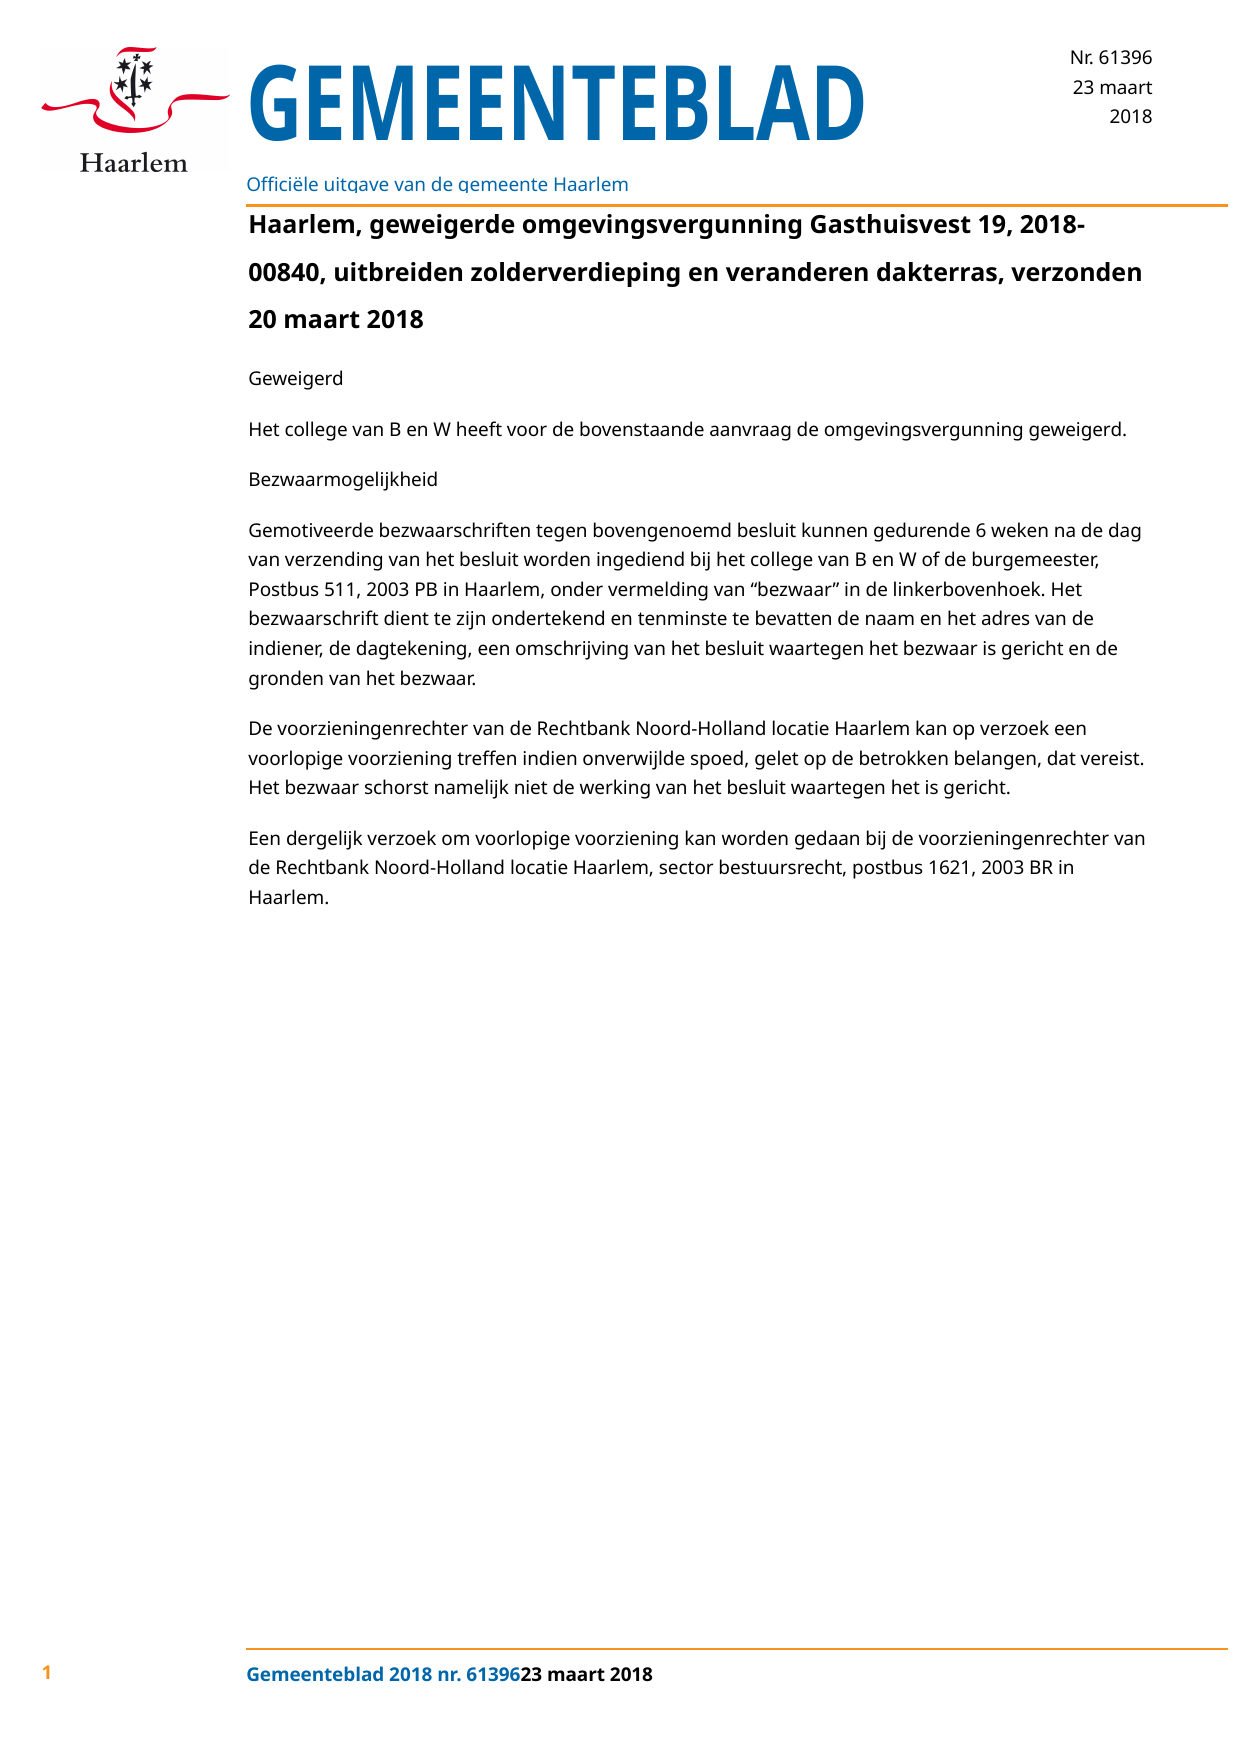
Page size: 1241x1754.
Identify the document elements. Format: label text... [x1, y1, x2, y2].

text Het college van B en W heeft voor de bovenstaande aanvraag de omgevingsvergunning geweigerd. [248, 416, 1152, 442]
text Gemotiveerde bezwaarschriften tegen bovengenoemd besluit kunnen gedurende 6 weken na de dag van verzending van het besluit worden ingediend bij het college van B en W of de burgemeester, Postbus 511, 2003 PB in Haarlem, onder vermelding van “bezwaar” in de linkerbovenhoek. Het bezwaarschrift dient te zijn ondertekend en tenminste te bevatten de naam en het adres van de indiener, de dagtekening, een omschrijving van het besluit waartegen het bezwaar is gericht en de gronden van het bezwaar. [248, 517, 1152, 690]
text Een dergelijk verzoek om voorlopige voorziening kan worden gedaan bij de voorzieningenrechter van de Rechtbank Noord-Holland locatie Haarlem, sector bestuursrecht, postbus 1621, 2003 BR in Haarlem. [248, 825, 1152, 909]
text Bezwaarmogelijkheid [248, 466, 1152, 492]
picture [41, 47, 231, 172]
text Haarlem, geweigerde omgevingsvergunning Gasthuisvest 19, 2018-00840, uitbreiden zolderverdieping en veranderen dakterras, verzonden 20 maart 2018 [248, 207, 1152, 336]
text De voorzieningenrechter van de Rechtbank Noord-Holland locatie Haarlem kan op verzoek een voorlopige voorziening treffen indien onverwijlde spoed, gelet op de betrokken belangen, dat vereist. Het bezwaar schorst namelijk niet de werking van het besluit waartegen het is gericht. [248, 715, 1152, 800]
text Geweigerd [248, 366, 1152, 391]
